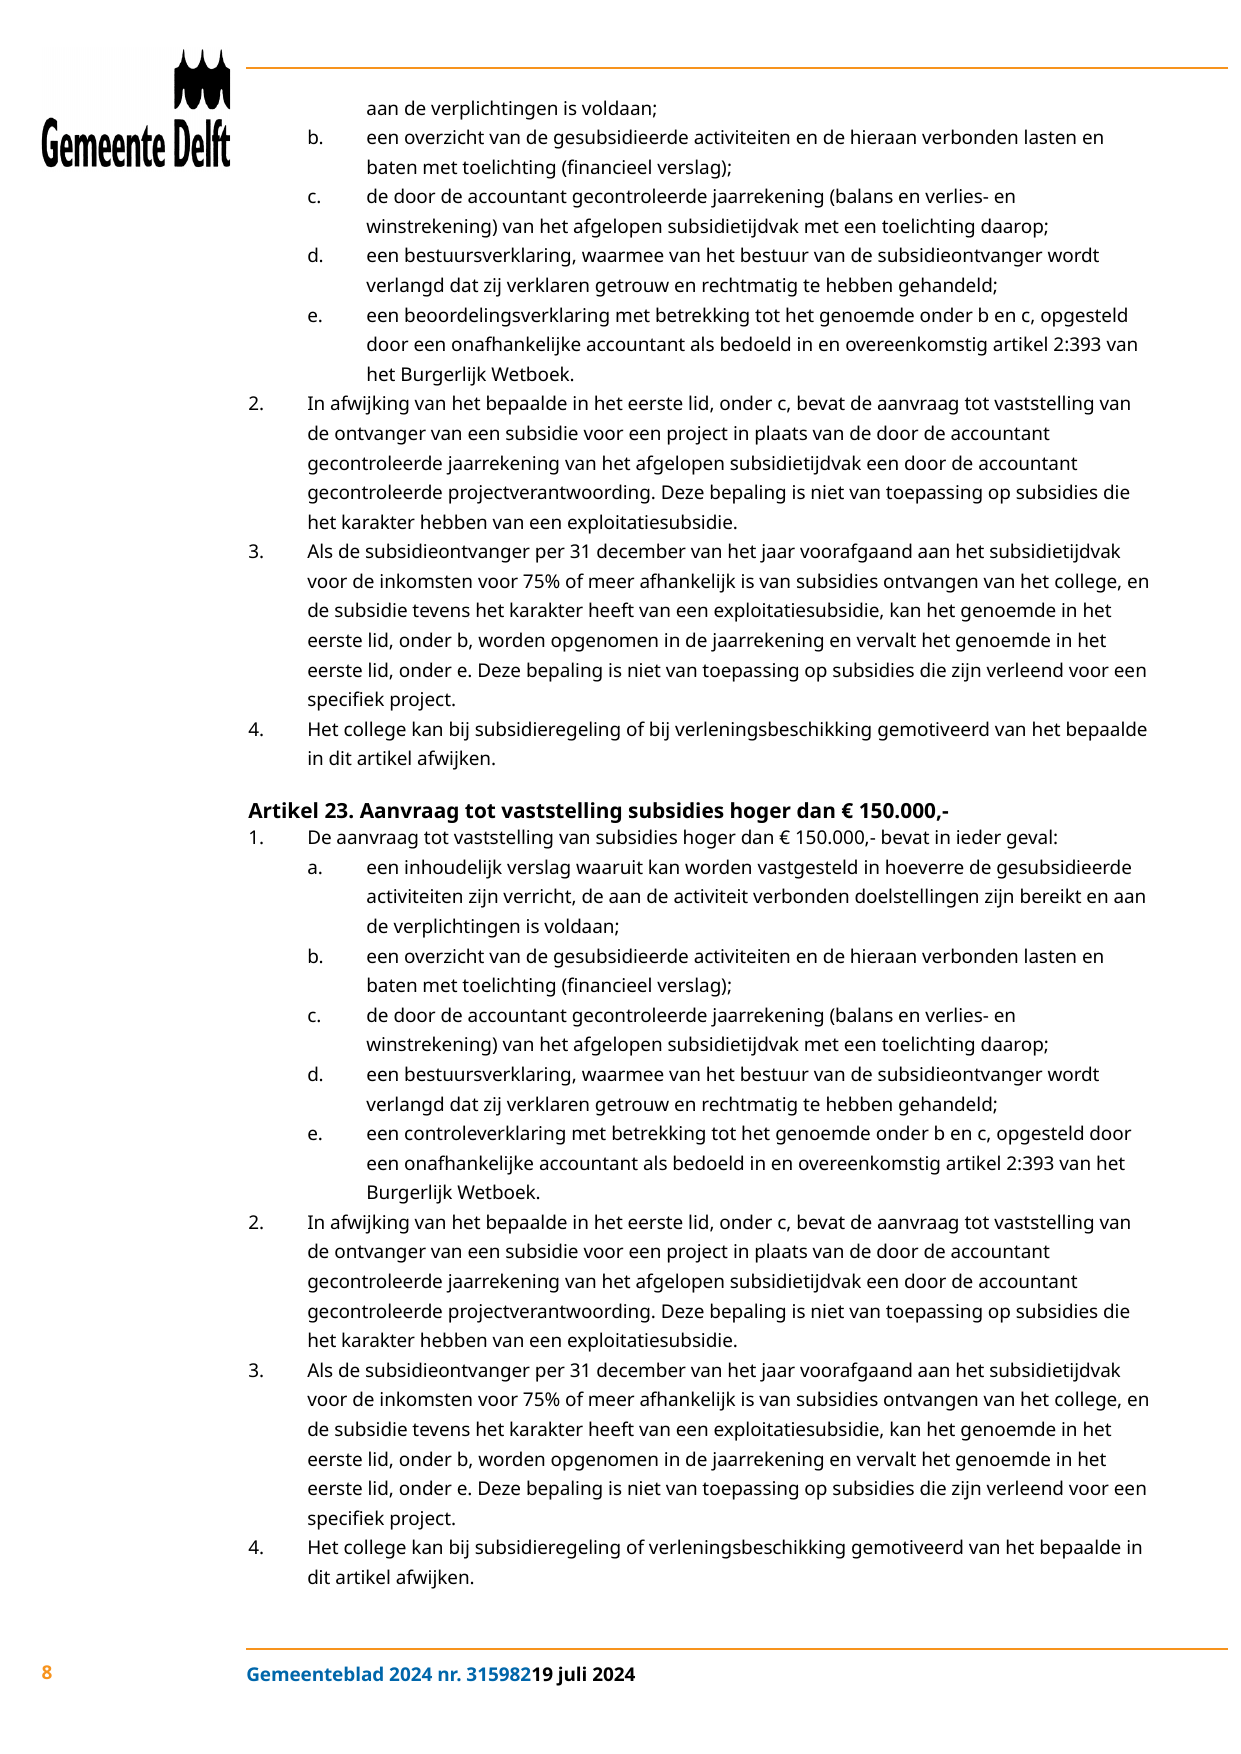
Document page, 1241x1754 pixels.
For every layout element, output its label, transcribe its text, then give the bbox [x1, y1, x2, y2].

list In afwijking van het bepaalde in het eerste lid, onder c, bevat de aanvraag tot vaststelling van de ontvanger van een subsidie voor een project in plaats van de door de accountant gecontroleerde jaarrekening van het afgelopen subsidietijdvak een door de accountant gecontroleerde projectverantwoording. Deze bepaling is niet van toepassing op subsidies die het karakter hebben van een exploitatiesubsidie. [248, 391, 1152, 535]
list aan de verplichtingen is voldaan; [307, 95, 1152, 121]
picture [41, 47, 231, 172]
list Het college kan bij subsidieregeling of bij verleningsbeschikking gemotiveerd van het bepaalde in dit artikel afwijken. [248, 716, 1152, 771]
list een bestuursverklaring, waarmee van het bestuur van de subsidieontvanger wordt verlangd dat zij verklaren getrouw en rechtmatig te hebben gehandeld; [307, 243, 1152, 298]
list een overzicht van de gesubsidieerde activiteiten en de hieraan verbonden lasten en baten met toelichting (financieel verslag); [307, 943, 1152, 998]
list Het college kan bij subsidieregeling of verleningsbeschikking gemotiveerd van het bepaalde in dit artikel afwijken. [248, 1534, 1152, 1590]
list een beoordelingsverklaring met betrekking tot het genoemde onder b en c, opgesteld door een onafhankelijke accountant als bedoeld in en overeenkomstig artikel 2:393 van het Burgerlijk Wetboek. [307, 302, 1152, 387]
list een bestuursverklaring, waarmee van het bestuur van de subsidieontvanger wordt verlangd dat zij verklaren getrouw en rechtmatig te hebben gehandeld; [307, 1061, 1152, 1116]
list een overzicht van de gesubsidieerde activiteiten en de hieraan verbonden lasten en baten met toelichting (financieel verslag); [307, 124, 1152, 180]
list de door de accountant gecontroleerde jaarrekening (balans en verlies- en winstrekening) van het afgelopen subsidietijdvak met een toelichting daarop; [307, 183, 1152, 239]
list In afwijking van het bepaalde in het eerste lid, onder c, bevat de aanvraag tot vaststelling van de ontvanger van een subsidie voor een project in plaats van de door de accountant gecontroleerde jaarrekening van het afgelopen subsidietijdvak een door de accountant gecontroleerde projectverantwoording. Deze bepaling is niet van toepassing op subsidies die het karakter hebben van een exploitatiesubsidie. [248, 1209, 1152, 1353]
list de door de accountant gecontroleerde jaarrekening (balans en verlies- en winstrekening) van het afgelopen subsidietijdvak met een toelichting daarop; [307, 1002, 1152, 1057]
list Als de subsidieontvanger per 31 december van het jaar voorafgaand aan het subsidietijdvak voor de inkomsten voor 75% of meer afhankelijk is van subsidies ontvangen van het college, en de subsidie tevens het karakter heeft van een exploitatiesubsidie, kan het genoemde in het eerste lid, onder b, worden opgenomen in de jaarrekening en vervalt het genoemde in het eerste lid, onder e. Deze bepaling is niet van toepassing op subsidies die zijn verleend voor een specifiek project. [248, 538, 1152, 712]
list Als de subsidieontvanger per 31 december van het jaar voorafgaand aan het subsidietijdvak voor de inkomsten voor 75% of meer afhankelijk is van subsidies ontvangen van het college, en de subsidie tevens het karakter heeft van een exploitatiesubsidie, kan het genoemde in het eerste lid, onder b, worden opgenomen in de jaarrekening en vervalt het genoemde in het eerste lid, onder e. Deze bepaling is niet van toepassing op subsidies die zijn verleend voor een specifiek project. [248, 1357, 1152, 1531]
list een controleverklaring met betrekking tot het genoemde onder b en c, opgesteld door een onafhankelijke accountant als bedoeld in en overeenkomstig artikel 2:393 van het Burgerlijk Wetboek. [307, 1120, 1152, 1205]
text Artikel 23. Aanvraag tot vaststelling subsidies hoger dan € 150.000,- [248, 796, 1152, 824]
list De aanvraag tot vaststelling van subsidies hoger dan € 150.000,- bevat in ieder geval: [248, 824, 1152, 850]
list een inhoudelijk verslag waaruit kan worden vastgesteld in hoeverre de gesubsidieerde activiteiten zijn verricht, de aan de activiteit verbonden doelstellingen zijn bereikt en aan de verplichtingen is voldaan; [307, 854, 1152, 939]
